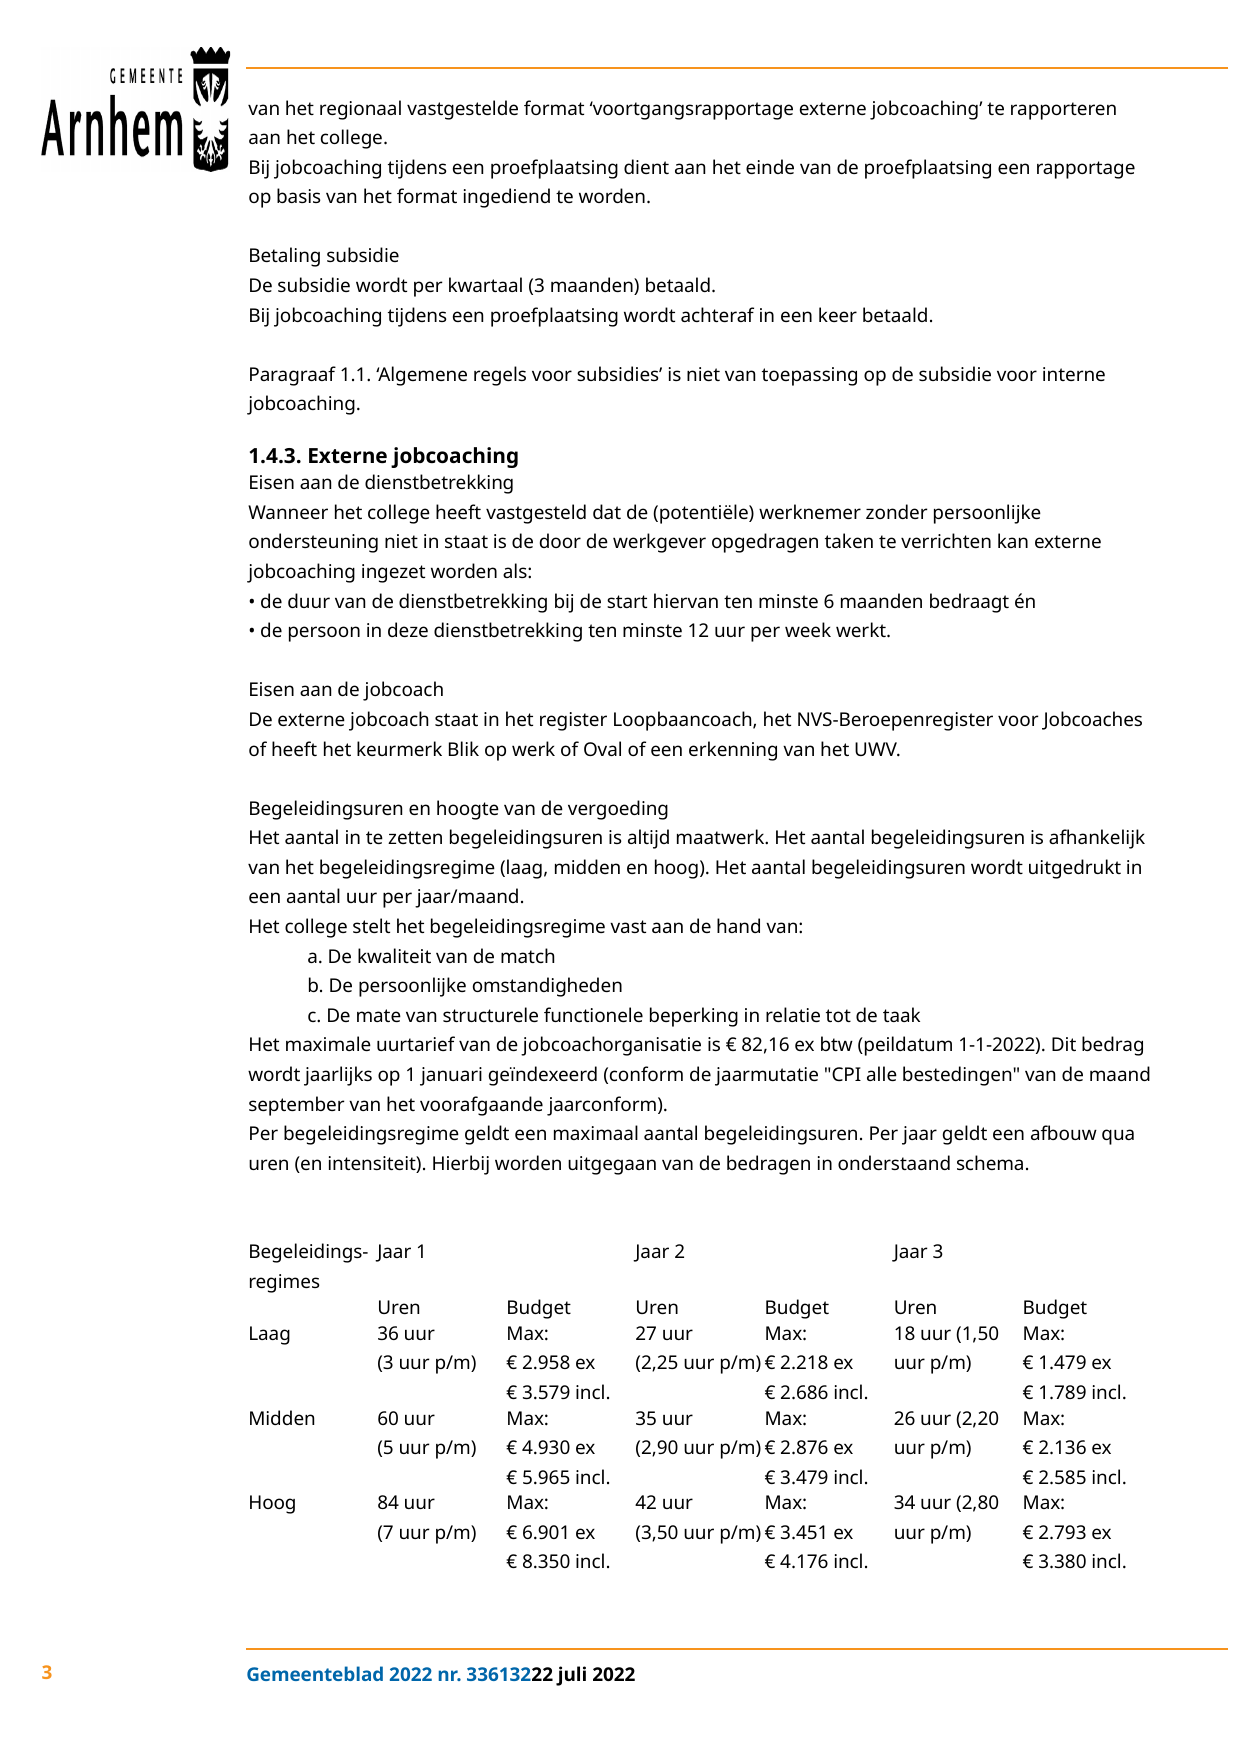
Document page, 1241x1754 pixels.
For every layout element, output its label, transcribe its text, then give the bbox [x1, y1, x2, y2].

table_cell 42 uur (3,50 uur p/m) [635, 1490, 764, 1574]
table_header Jaar 3 [894, 1239, 1152, 1294]
text Wanneer het college heeft vastgesteld dat de (potentiële) werknemer zonder persoonlijke ondersteuning niet in staat is de door de werkgever opgedragen taken te verrichten kan externe jobcoaching ingezet worden als: [248, 499, 1152, 584]
table_cell Max: € 2.136 ex € 2.585 incl. [1023, 1405, 1152, 1489]
text Per begeleidingsregime geldt een maximaal aantal begeleidingsuren. Per jaar geldt een afbouw qua uren (en intensiteit). Hierbij worden uitgegaan van de bedragen in onderstaand schema. [248, 1120, 1152, 1176]
table_cell Max: € 6.901 ex € 8.350 incl. [506, 1490, 635, 1574]
table_cell Max: € 4.930 ex € 5.965 incl. [506, 1405, 635, 1489]
table_cell Max: € 2.218 ex € 2.686 incl. [764, 1320, 893, 1405]
table_cell 35 uur (2,90 uur p/m) [635, 1405, 764, 1489]
table_cell Budget [506, 1294, 635, 1320]
text Bij jobcoaching tijdens een proefplaatsing dient aan het einde van de proefplaatsing een rapportage op basis van het format ingediend te worden. [248, 154, 1152, 209]
table_cell Max: € 3.451 ex € 4.176 incl. [764, 1490, 893, 1574]
table_cell Budget [764, 1294, 893, 1320]
picture [41, 47, 231, 172]
text • de duur van de dienstbetrekking bij de start hiervan ten minste 6 maanden bedraagt én [248, 588, 1152, 613]
text Het maximale uurtarief van de jobcoachorganisatie is € 82,16 ex btw (peildatum 1-1-2022). Dit bedrag wordt jaarlijks op 1 januari geïndexeerd (conform de jaarmutatie "CPI alle bestedingen" van de maand september van het voorafgaande jaarconform). [248, 1032, 1152, 1116]
table_cell Midden [248, 1405, 377, 1489]
table_cell Uren [894, 1294, 1022, 1320]
table_cell Max: € 2.958 ex € 3.579 incl. [506, 1320, 635, 1405]
text Eisen aan de dienstbetrekking [248, 469, 1152, 495]
table_cell 36 uur (3 uur p/m) [377, 1320, 506, 1405]
table_cell 84 uur (7 uur p/m) [377, 1490, 506, 1574]
table_cell 34 uur (2,80 uur p/m) [894, 1490, 1022, 1574]
table_cell Budget [1023, 1294, 1152, 1320]
list b. De persoonlijke omstandigheden [248, 972, 1152, 998]
text Het aantal in te zetten begeleidingsuren is altijd maatwerk. Het aantal begeleidingsuren is afhankelijk van het begeleidingsregime (laag, midden en hoog). Het aantal begeleidingsuren wordt uitgedrukt in een aantal uur per jaar/maand. [248, 824, 1152, 909]
text De subsidie wordt per kwartaal (3 maanden) betaald. [248, 272, 1152, 298]
text Betaling subsidie [248, 243, 1152, 268]
text Bij jobcoaching tijdens een proefplaatsing wordt achteraf in een keer betaald. [248, 302, 1152, 328]
text Paragraaf 1.1. ‘Algemene regels voor subsidies’ is niet van toepassing op de subsidie voor interne jobcoaching. [248, 361, 1152, 416]
text 1.4.3. Externe jobcoaching [248, 441, 1152, 469]
table_header Jaar 1 [377, 1239, 635, 1294]
table_cell Uren [377, 1294, 506, 1320]
text Eisen aan de jobcoach [248, 677, 1152, 702]
table_cell Max: € 1.479 ex € 1.789 incl. [1023, 1320, 1152, 1405]
text Het college stelt het begeleidingsregime vast aan de hand van: [248, 913, 1152, 939]
list c. De mate van structurele functionele beperking in relatie tot de taak [248, 1002, 1152, 1028]
text De externe jobcoach staat in het register Loopbaancoach, het NVS-Beroepenregister voor Jobcoaches of heeft het keurmerk Blik op werk of Oval of een erkenning van het UWV. [248, 706, 1152, 761]
table_cell [248, 1294, 377, 1320]
table_header Begeleidings-regimes [248, 1239, 377, 1294]
table_cell Max: € 2.793 ex € 3.380 incl. [1023, 1490, 1152, 1574]
table_cell 27 uur (2,25 uur p/m) [635, 1320, 764, 1405]
table_cell Laag [248, 1320, 377, 1405]
table_cell Max: € 2.876 ex € 3.479 incl. [764, 1405, 893, 1489]
text Begeleidingsuren en hoogte van de vergoeding [248, 795, 1152, 821]
list a. De kwaliteit van de match [248, 943, 1152, 968]
table_header Jaar 2 [635, 1239, 893, 1294]
table_cell Uren [635, 1294, 764, 1320]
table_cell Hoog [248, 1490, 377, 1574]
text • de persoon in deze dienstbetrekking ten minste 12 uur per week werkt. [248, 617, 1152, 643]
table_cell 18 uur (1,50 uur p/m) [894, 1320, 1022, 1405]
table_cell 60 uur (5 uur p/m) [377, 1405, 506, 1489]
text van het regionaal vastgestelde format ‘voortgangsrapportage externe jobcoaching’ te rapporteren aan het college. [248, 95, 1152, 150]
table_cell 26 uur (2,20 uur p/m) [894, 1405, 1022, 1489]
